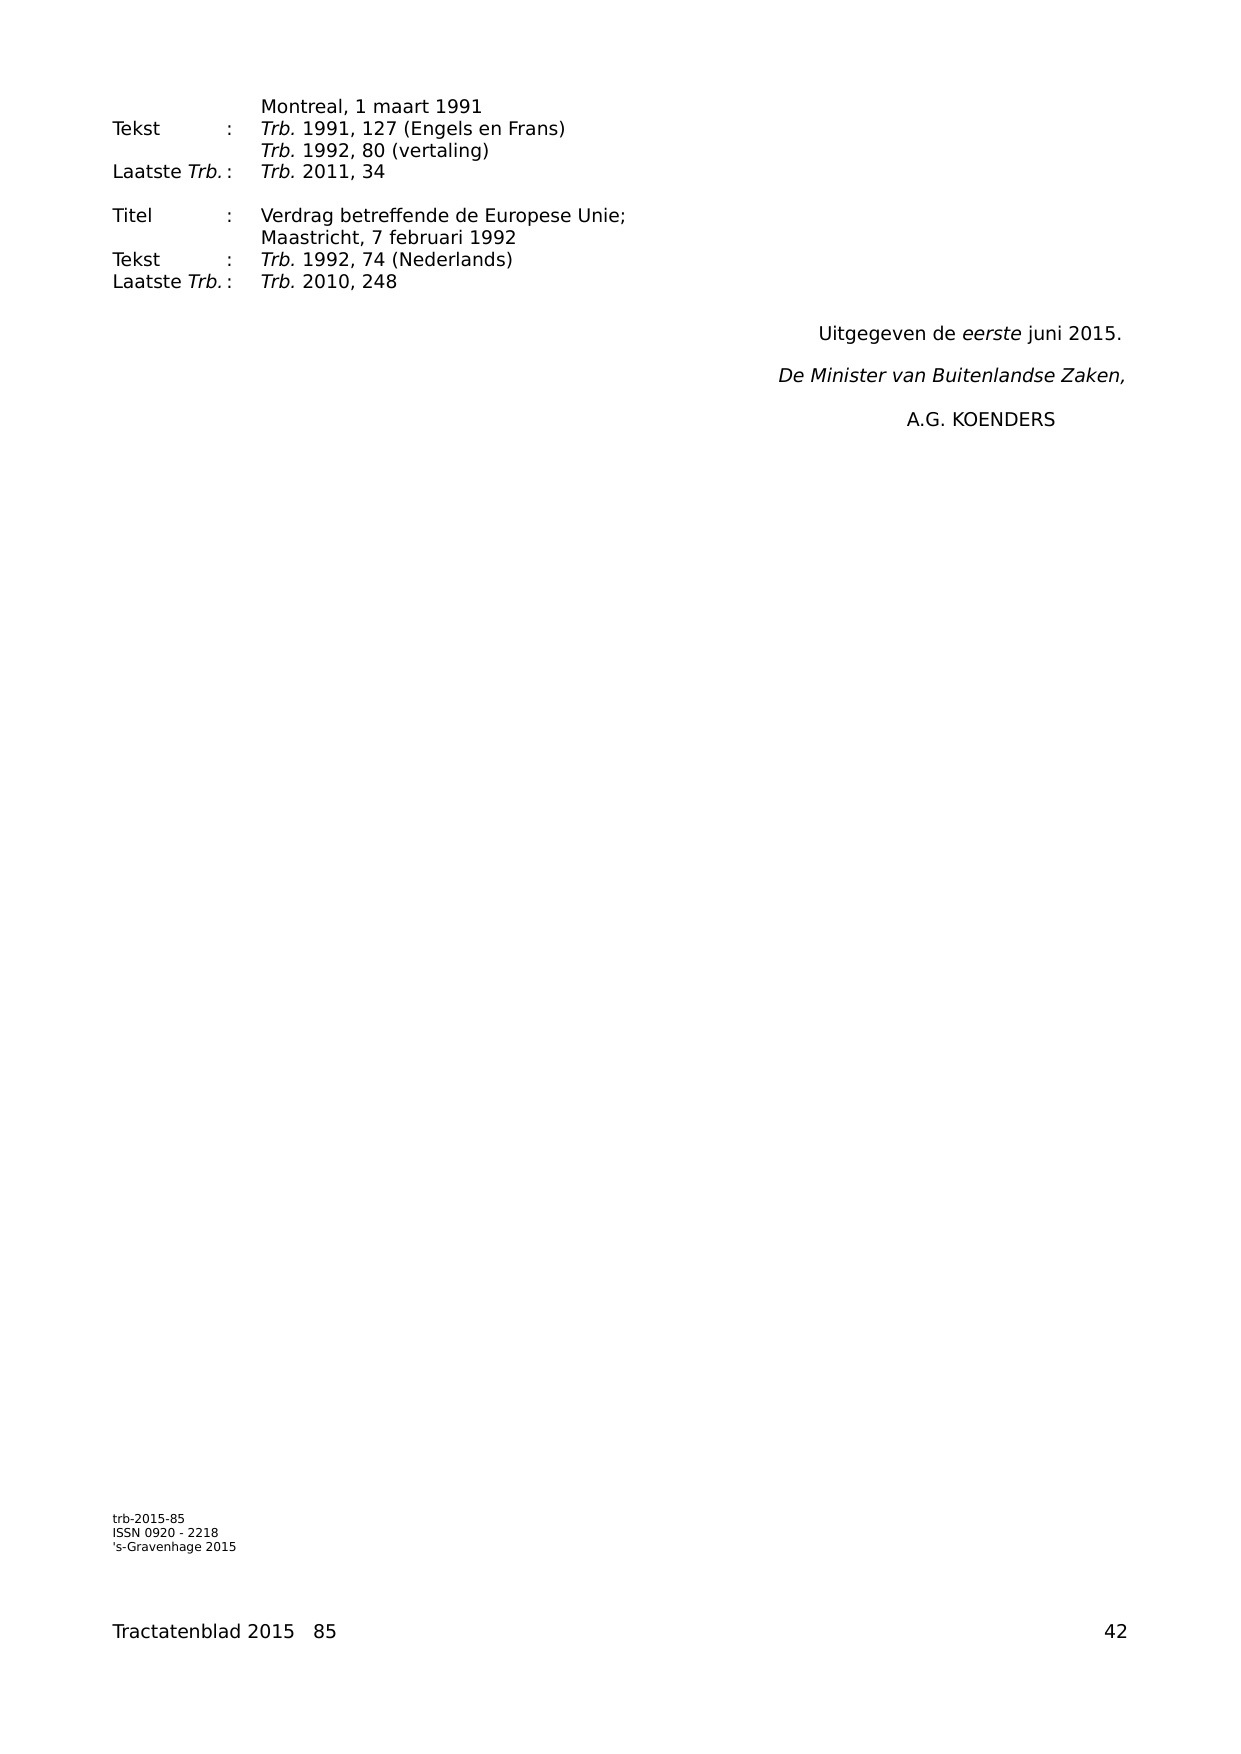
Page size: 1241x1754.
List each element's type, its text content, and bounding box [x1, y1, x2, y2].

text 's-Gravenhage 2015 [112, 1540, 346, 1554]
table_cell [112, 96, 226, 118]
table_cell Laatste Trb. [112, 271, 226, 293]
table_cell Trb. 2011, 34 [261, 162, 1128, 183]
text ISSN 0920 - 2218 [112, 1526, 346, 1540]
table_cell [261, 184, 1128, 205]
table_cell Tekst [112, 118, 226, 162]
table_cell Montreal, 1 maart 1991 [261, 96, 1128, 118]
table_cell [226, 96, 261, 118]
text trb-2015-85 [112, 1512, 346, 1526]
text Uitgegeven de eerste juni 2015. [112, 323, 1128, 345]
table_cell : [226, 118, 261, 162]
table_cell [226, 184, 261, 205]
table_cell [112, 184, 226, 205]
table_cell : [226, 271, 261, 293]
text De Minister van Buitenlandse Zaken, A.G. KOENDERS [112, 365, 1128, 431]
table_cell : [226, 162, 261, 183]
table_cell Trb. 1992, 74 (Nederlands) [261, 249, 1128, 271]
table_cell : [226, 205, 261, 249]
table_cell Trb. 1991, 127 (Engels en Frans) Trb. 1992, 80 (vertaling) [261, 118, 1128, 162]
table_cell Titel [112, 205, 226, 249]
table_cell Verdrag betreffende de Europese Unie; Maastricht, 7 februari 1992 [261, 205, 1128, 249]
table_cell : [226, 249, 261, 271]
table_cell Laatste Trb. [112, 162, 226, 183]
table_cell Trb. 2010, 248 [261, 271, 1128, 293]
table_cell Tekst [112, 249, 226, 271]
